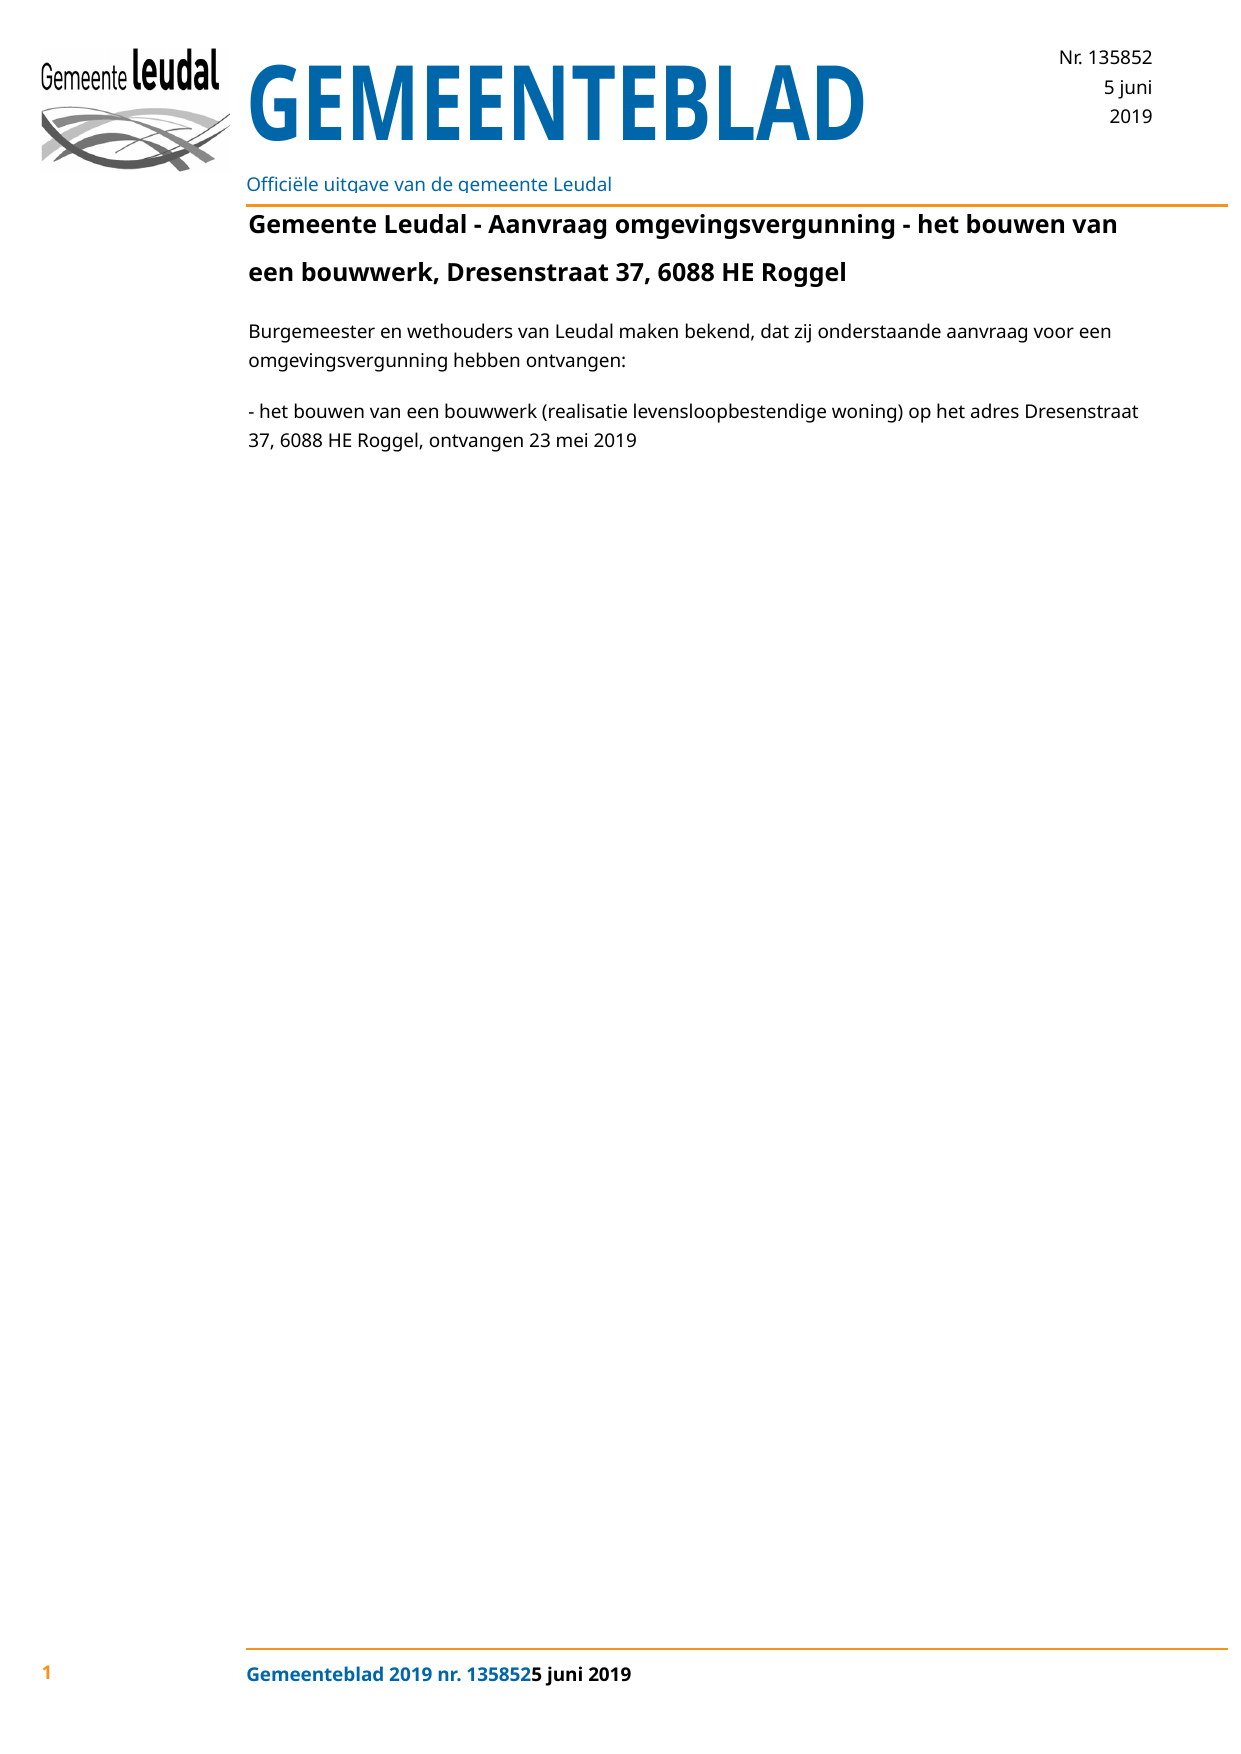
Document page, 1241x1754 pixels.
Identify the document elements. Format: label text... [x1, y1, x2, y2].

text Burgemeester en wethouders van Leudal maken bekend, dat zij onderstaande aanvraag voor een omgevingsvergunning hebben ontvangen: [248, 318, 1152, 373]
text - het bouwen van een bouwwerk (realisatie levensloopbestendige woning) op het adres Dresenstraat 37, 6088 HE Roggel, ontvangen 23 mei 2019 [248, 398, 1152, 453]
text Gemeente Leudal - Aanvraag omgevingsvergunning - het bouwen van een bouwwerk, Dresenstraat 37, 6088 HE Roggel [248, 207, 1152, 288]
picture [41, 47, 231, 172]
